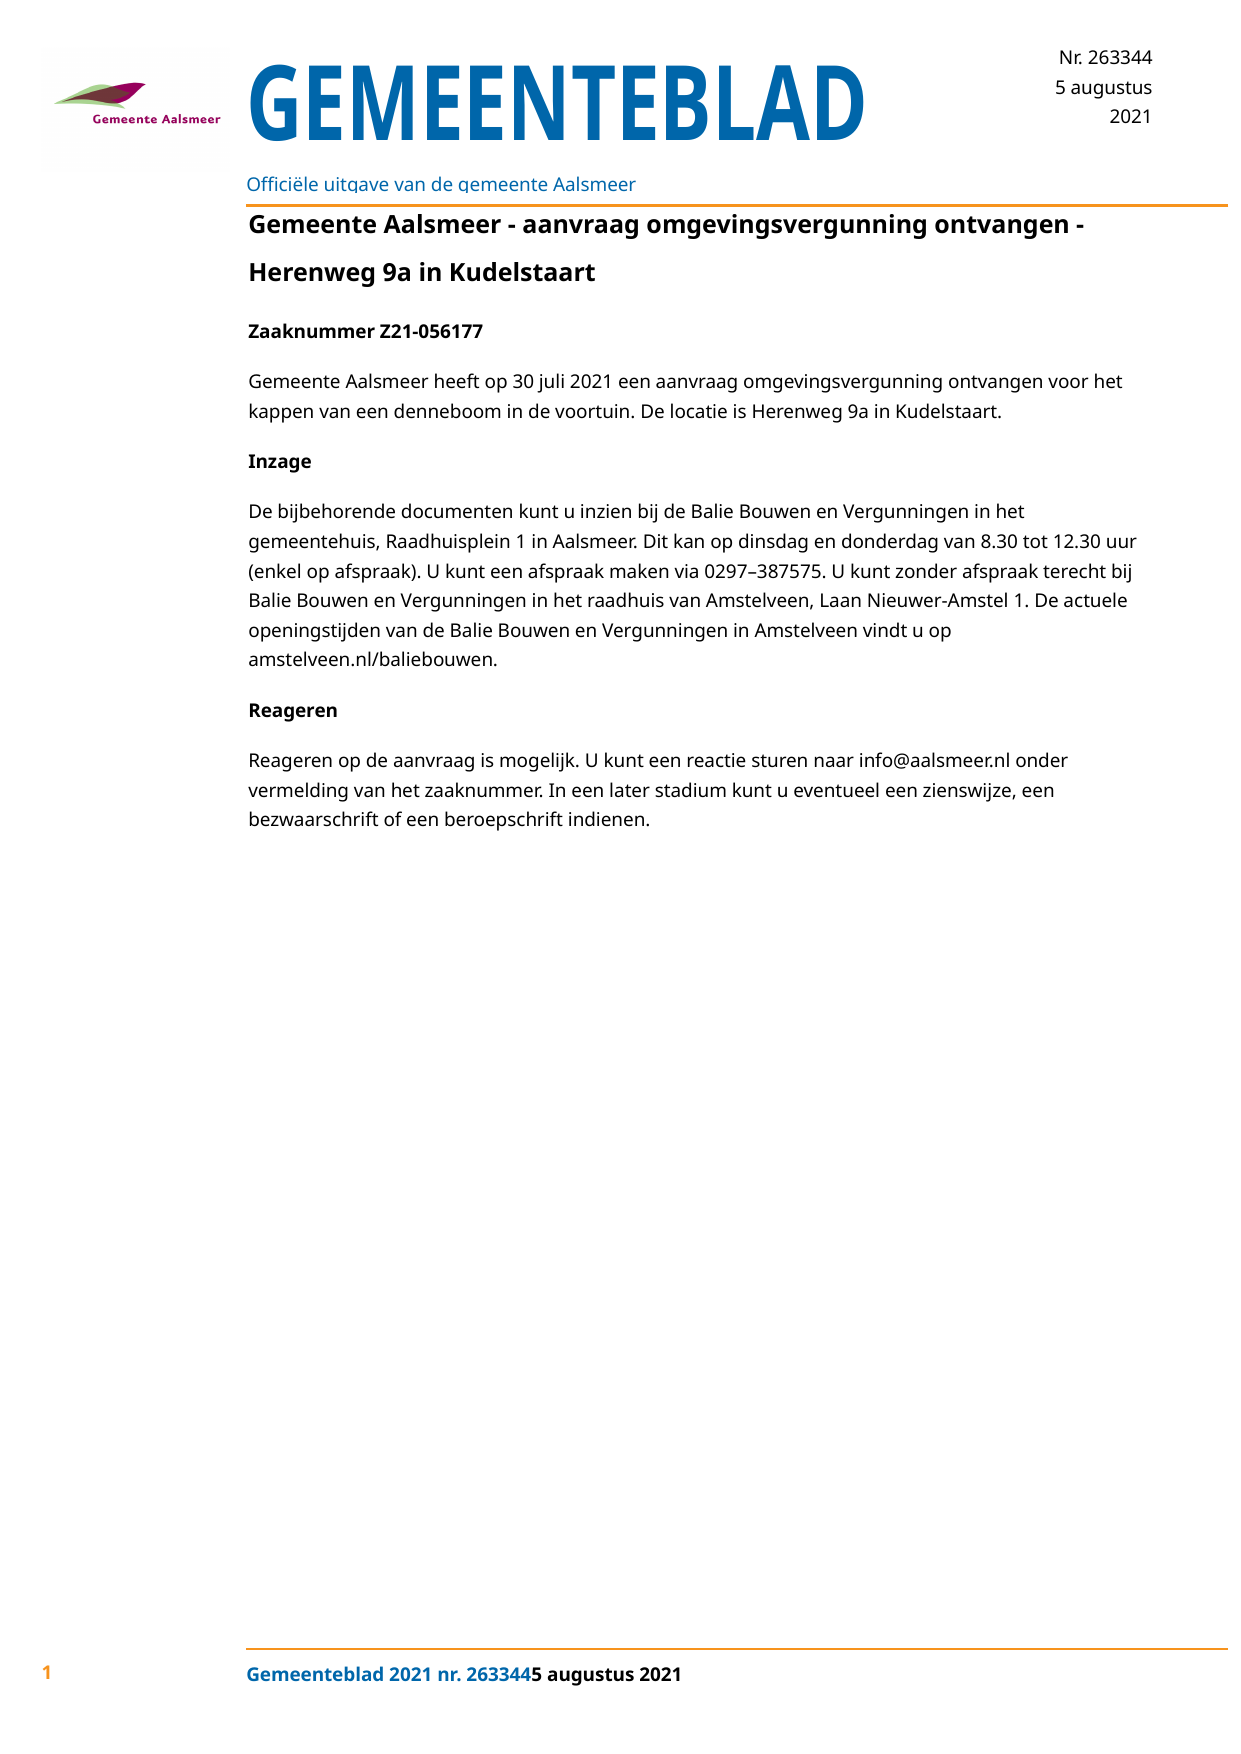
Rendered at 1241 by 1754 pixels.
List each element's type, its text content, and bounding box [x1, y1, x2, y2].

text De bijbehorende documenten kunt u inzien bij de Balie Bouwen en Vergunningen in het gemeentehuis, Raadhuisplein 1 in Aalsmeer. Dit kan op dinsdag en donderdag van 8.30 tot 12.30 uur (enkel op afspraak). U kunt een afspraak maken via 0297–387575. U kunt zonder afspraak terecht bij Balie Bouwen en Vergunningen in het raadhuis van Amstelveen, Laan Nieuwer-Amstel 1. De actuele openingstijden van de Balie Bouwen en Vergunningen in Amstelveen vindt u op amstelveen.nl/baliebouwen. [248, 499, 1152, 672]
text Reageren [248, 697, 1152, 723]
text Gemeente Aalsmeer - aanvraag omgevingsvergunning ontvangen - Herenweg 9a in Kudelstaart [248, 207, 1152, 288]
picture [41, 47, 231, 172]
text Reageren op de aanvraag is mogelijk. U kunt een reactie sturen naar info@aalsmeer.nl onder vermelding van het zaaknummer. In een later stadium kunt u eventueel een zienswijze, een bezwaarschrift of een beroepschrift indienen. [248, 747, 1152, 832]
text Gemeente Aalsmeer heeft op 30 juli 2021 een aanvraag omgevingsvergunning ontvangen voor het kappen van een denneboom in de voortuin. De locatie is Herenweg 9a in Kudelstaart. [248, 368, 1152, 424]
text Zaaknummer Z21-056177 [248, 318, 1152, 344]
text Inzage [248, 448, 1152, 474]
